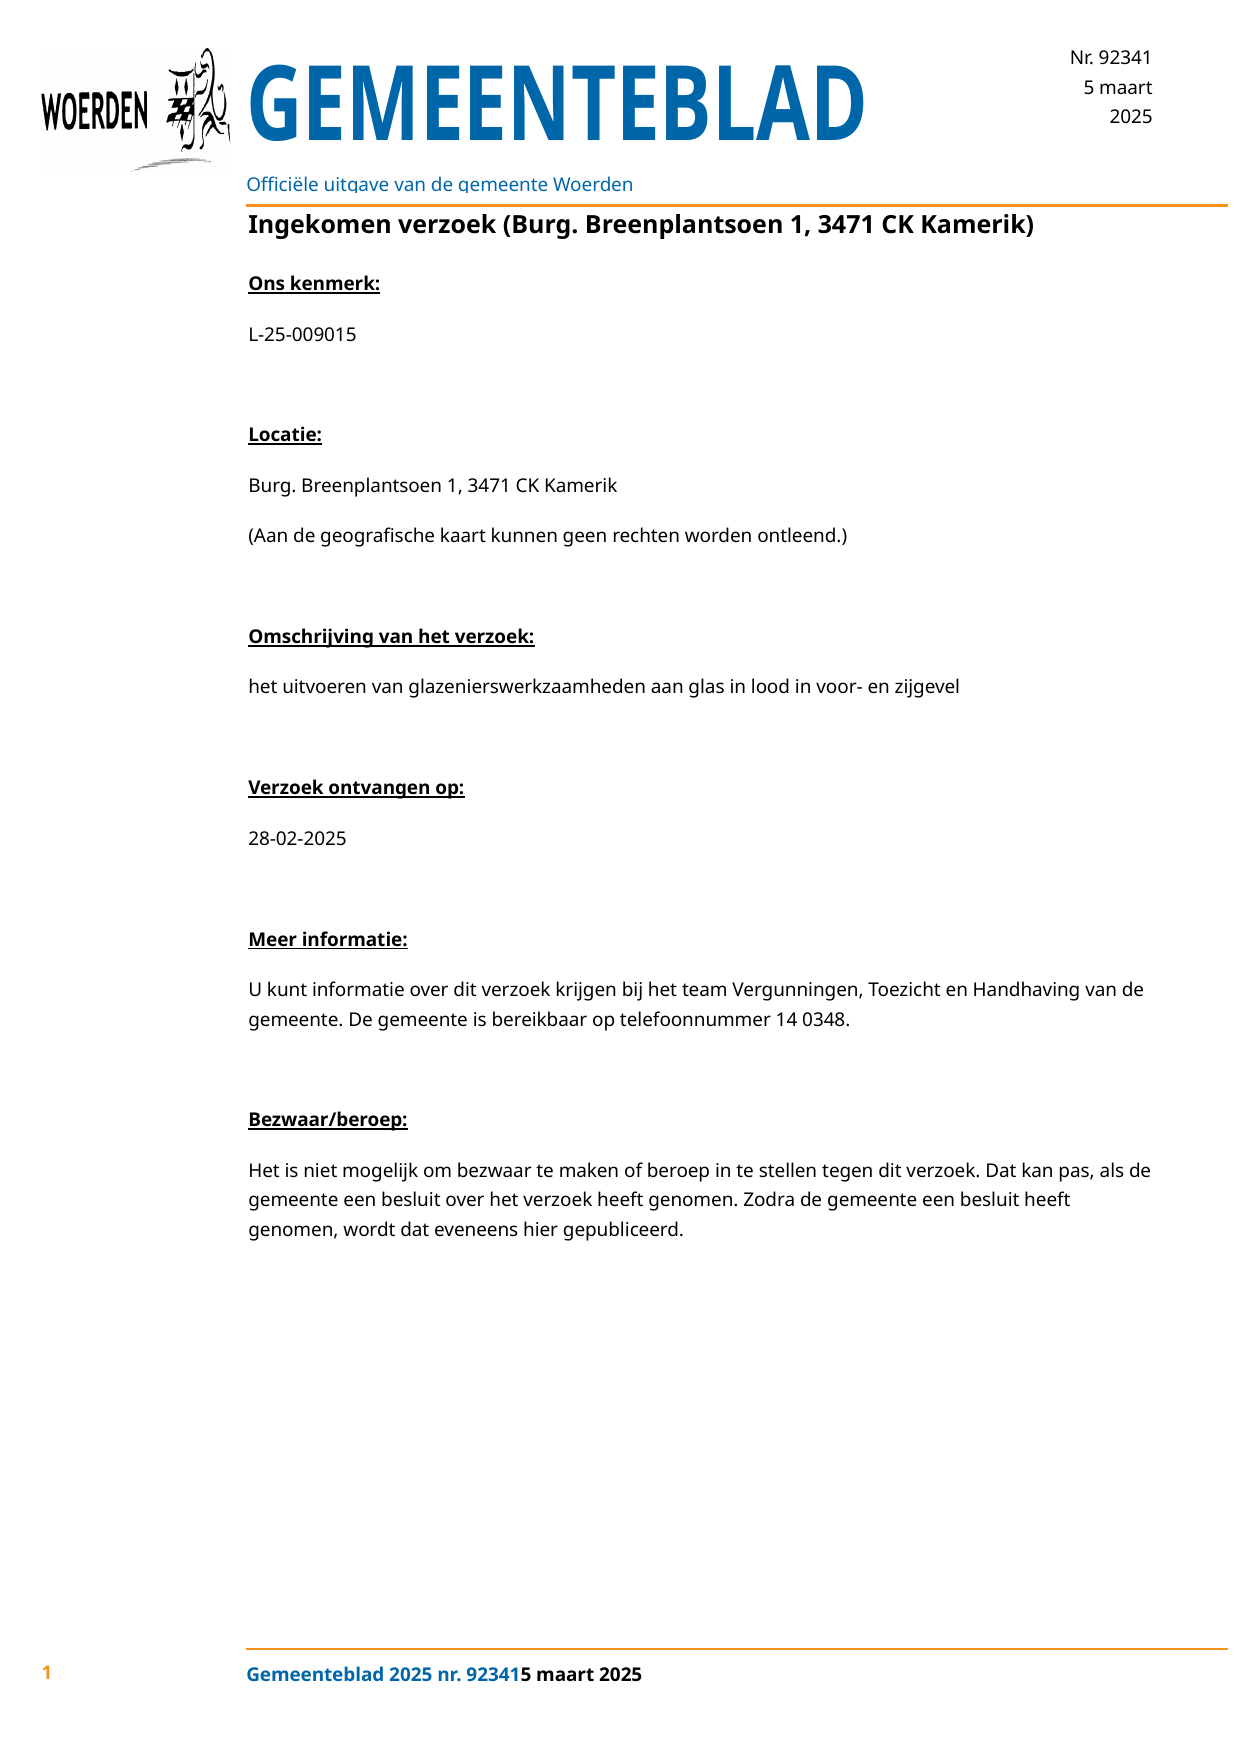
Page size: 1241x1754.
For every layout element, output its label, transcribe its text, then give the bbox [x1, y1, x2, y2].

text Meer informatie: [248, 926, 1152, 951]
text Ingekomen verzoek (Burg. Breenplantsoen 1, 3471 CK Kamerik) [248, 207, 1152, 241]
text Verzoek ontvangen op: [248, 774, 1152, 800]
text Locatie: [248, 422, 1152, 447]
text (Aan de geografische kaart kunnen geen rechten worden ontleend.) [248, 522, 1152, 548]
text Bezwaar/beroep: [248, 1107, 1152, 1132]
text Burg. Breenplantsoen 1, 3471 CK Kamerik [248, 472, 1152, 498]
picture [41, 47, 231, 172]
text 28-02-2025 [248, 825, 1152, 851]
text Ons kenmerk: [248, 270, 1152, 296]
text U kunt informatie over dit verzoek krijgen bij het team Vergunningen, Toezicht en Handhaving van de gemeente. De gemeente is bereikbaar op telefoonnummer 14 0348. [248, 976, 1152, 1031]
text Omschrijving van het verzoek: [248, 623, 1152, 649]
text Het is niet mogelijk om bezwaar te maken of beroep in te stellen tegen dit verzoek. Dat kan pas, als de gemeente een besluit over het verzoek heeft genomen. Zodra de gemeente een besluit heeft genomen, wordt dat eveneens hier gepubliceerd. [248, 1157, 1152, 1242]
text L-25-009015 [248, 321, 1152, 346]
text het uitvoeren van glazenierswerkzaamheden aan glas in lood in voor- en zijgevel [248, 674, 1152, 699]
